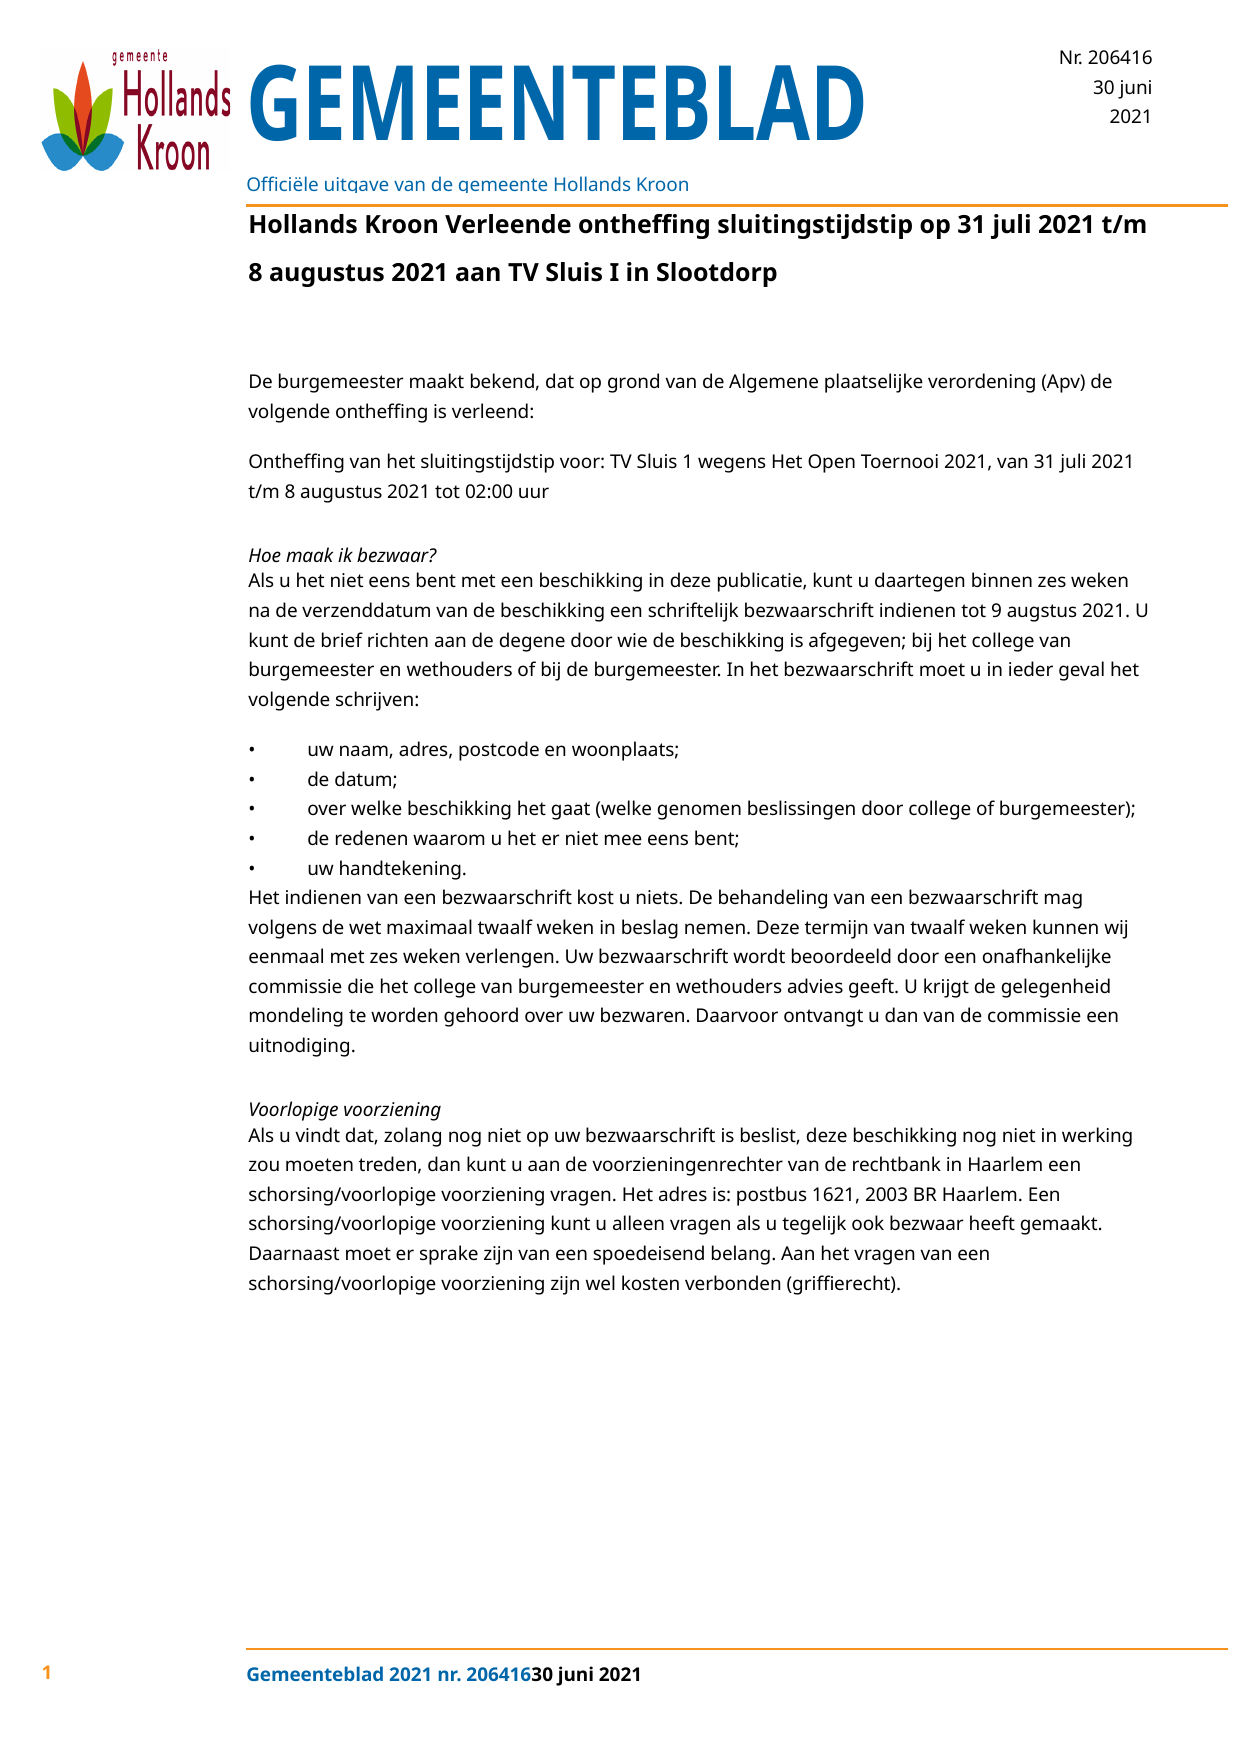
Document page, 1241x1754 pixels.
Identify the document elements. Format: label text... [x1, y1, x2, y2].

text Ontheffing van het sluitingstijdstip voor: TV Sluis 1 wegens Het Open Toernooi 2021, van 31 juli 2021 t/m 8 augustus 2021 tot 02:00 uur [248, 448, 1152, 504]
text Hollands Kroon Verleende ontheffing sluitingstijdstip op 31 juli 2021 t/m 8 augustus 2021 aan TV Sluis I in Slootdorp [248, 207, 1152, 288]
picture [41, 47, 231, 172]
text Als u het niet eens bent met een beschikking in deze publicatie, kunt u daartegen binnen zes weken na de verzenddatum van de beschikking een schriftelijk bezwaarschrift indienen tot 9 augstus 2021. U kunt de brief richten aan de degene door wie de beschikking is afgegeven; bij het college van burgemeester en wethouders of bij de burgemeester. In het bezwaarschrift moet u in ieder geval het volgende schrijven: [248, 568, 1152, 712]
text Als u vindt dat, zolang nog niet op uw bezwaarschrift is beslist, deze beschikking nog niet in werking zou moeten treden, dan kunt u aan de voorzieningenrechter van de rechtbank in Haarlem een schorsing/voorlopige voorziening vragen. Het adres is: postbus 1621, 2003 BR Haarlem. Een schorsing/voorlopige voorziening kunt u alleen vragen als u tegelijk ook bezwaar heeft gemaakt. Daarnaast moet er sprake zijn van een spoedeisend belang. Aan het vragen van een schorsing/voorlopige voorziening zijn wel kosten verbonden (griffierecht). [248, 1122, 1152, 1296]
list uw handtekening. [248, 855, 1152, 880]
text De burgemeester maakt bekend, dat op grond van de Algemene plaatselijke verordening (Apv) de volgende ontheffing is verleend: [248, 368, 1152, 424]
text Voorlopige voorziening [248, 1096, 1152, 1122]
list de redenen waarom u het er niet mee eens bent; [248, 825, 1152, 851]
list over welke beschikking het gaat (welke genomen beslissingen door college of burgemeester); [248, 796, 1152, 821]
text Het indienen van een bezwaarschrift kost u niets. De behandeling van een bezwaarschrift mag volgens de wet maximaal twaalf weken in beslag nemen. Deze termijn van twaalf weken kunnen wij eenmaal met zes weken verlengen. Uw bezwaarschrift wordt beoordeeld door een onafhankelijke commissie die het college van burgemeester en wethouders advies geeft. U krijgt de gelegenheid mondeling te worden gehoord over uw bezwaren. Daarvoor ontvangt u dan van de commissie een uitnodiging. [248, 884, 1152, 1058]
list uw naam, adres, postcode en woonplaats; [248, 736, 1152, 762]
text Hoe maak ik bezwaar? [248, 542, 1152, 568]
list de datum; [248, 766, 1152, 792]
